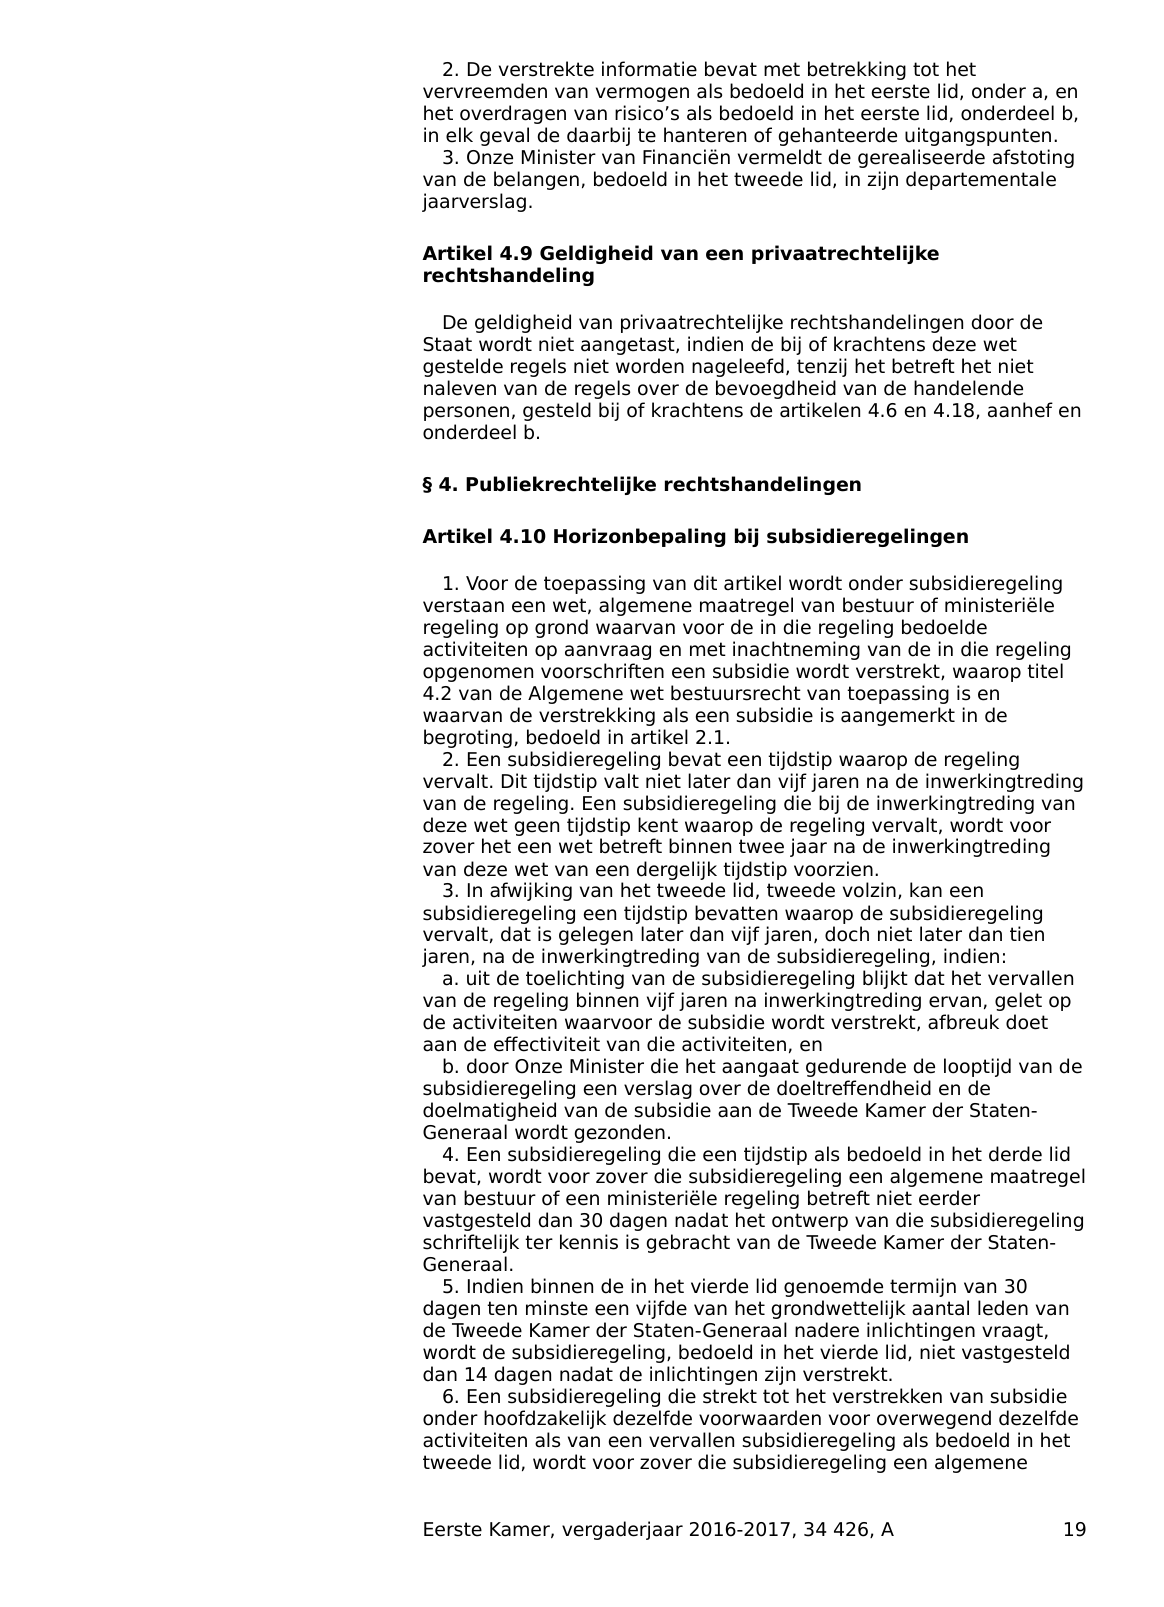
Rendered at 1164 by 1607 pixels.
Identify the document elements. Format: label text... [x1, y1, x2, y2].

text 1. Voor de toepassing van dit artikel wordt onder subsidieregeling verstaan een wet, algemene maatregel van bestuur of ministeriële regeling op grond waarvan voor de in die regeling bedoelde activiteiten op aanvraag en met inachtneming van de in die regeling opgenomen voorschriften een subsidie wordt verstrekt, waarop titel 4.2 van de Algemene wet bestuursrecht van toepassing is en waarvan de verstrekking als een subsidie is aangemerkt in de begroting, bedoeld in artikel 2.1. [422, 573, 1087, 748]
text 4. Een subsidieregeling die een tijdstip als bedoeld in het derde lid bevat, wordt voor zover die subsidieregeling een algemene maatregel van bestuur of een ministeriële regeling betreft niet eerder vastgesteld dan 30 dagen nadat het ontwerp van die subsidieregeling schriftelijk ter kennis is gebracht van de Tweede Kamer der Staten-Generaal. [422, 1144, 1087, 1276]
text De geldigheid van privaatrechtelijke rechtshandelingen door de Staat wordt niet aangetast, indien de bij of krachtens deze wet gestelde regels niet worden nageleefd, tenzij het betreft het niet naleven van de regels over de bevoegdheid van de handelende personen, gesteld bij of krachtens de artikelen 4.6 en 4.18, aanhef en onderdeel b. [422, 312, 1087, 444]
text 3. Onze Minister van Financiën vermeldt de gerealiseerde afstoting van de belangen, bedoeld in het tweede lid, in zijn departementale jaarverslag. [422, 147, 1087, 213]
text 6. Een subsidieregeling die strekt tot het verstrekken van subsidie onder hoofdzakelijk dezelfde voorwaarden voor overwegend dezelfde activiteiten als van een vervallen subsidieregeling als bedoeld in het tweede lid, wordt voor zover die subsidieregeling een algemene [422, 1386, 1087, 1474]
text b. door Onze Minister die het aangaat gedurende de looptijd van de subsidieregeling een verslag over de doeltreffendheid en de doelmatigheid van de subsidie aan de Tweede Kamer der Staten-Generaal wordt gezonden. [422, 1056, 1087, 1144]
subtitle § 4. Publiekrechtelijke rechtshandelingen [422, 474, 1087, 496]
text 3. In afwijking van het tweede lid, tweede volzin, kan een subsidieregeling een tijdstip bevatten waarop de subsidieregeling vervalt, dat is gelegen later dan vijf jaren, doch niet later dan tien jaren, na de inwerkingtreding van de subsidieregeling, indien: [422, 880, 1087, 968]
text 2. Een subsidieregeling bevat een tijdstip waarop de regeling vervalt. Dit tijdstip valt niet later dan vijf jaren na de inwerkingtreding van de regeling. Een subsidieregeling die bij de inwerkingtreding van deze wet geen tijdstip kent waarop de regeling vervalt, wordt voor zover het een wet betreft binnen twee jaar na de inwerkingtreding van deze wet van een dergelijk tijdstip voorzien. [422, 748, 1087, 880]
text 2. De verstrekte informatie bevat met betrekking tot het vervreemden van vermogen als bedoeld in het eerste lid, onder a, en het overdragen van risico’s als bedoeld in het eerste lid, onderdeel b, in elk geval de daarbij te hanteren of gehanteerde uitgangspunten. [422, 59, 1087, 147]
text 5. Indien binnen de in het vierde lid genoemde termijn van 30 dagen ten minste een vijfde van het grondwettelijk aantal leden van de Tweede Kamer der Staten-Generaal nadere inlichtingen vraagt, wordt de subsidieregeling, bedoeld in het vierde lid, niet vastgesteld dan 14 dagen nadat de inlichtingen zijn verstrekt. [422, 1276, 1087, 1386]
text a. uit de toelichting van de subsidieregeling blijkt dat het vervallen van de regeling binnen vijf jaren na inwerkingtreding ervan, gelet op de activiteiten waarvoor de subsidie wordt verstrekt, afbreuk doet aan de effectiviteit van die activiteiten, en [422, 968, 1087, 1056]
subtitle Artikel 4.9 Geldigheid van een privaatrechtelijke rechtshandeling [422, 243, 1087, 287]
subtitle Artikel 4.10 Horizonbepaling bij subsidieregelingen [422, 526, 1087, 548]
